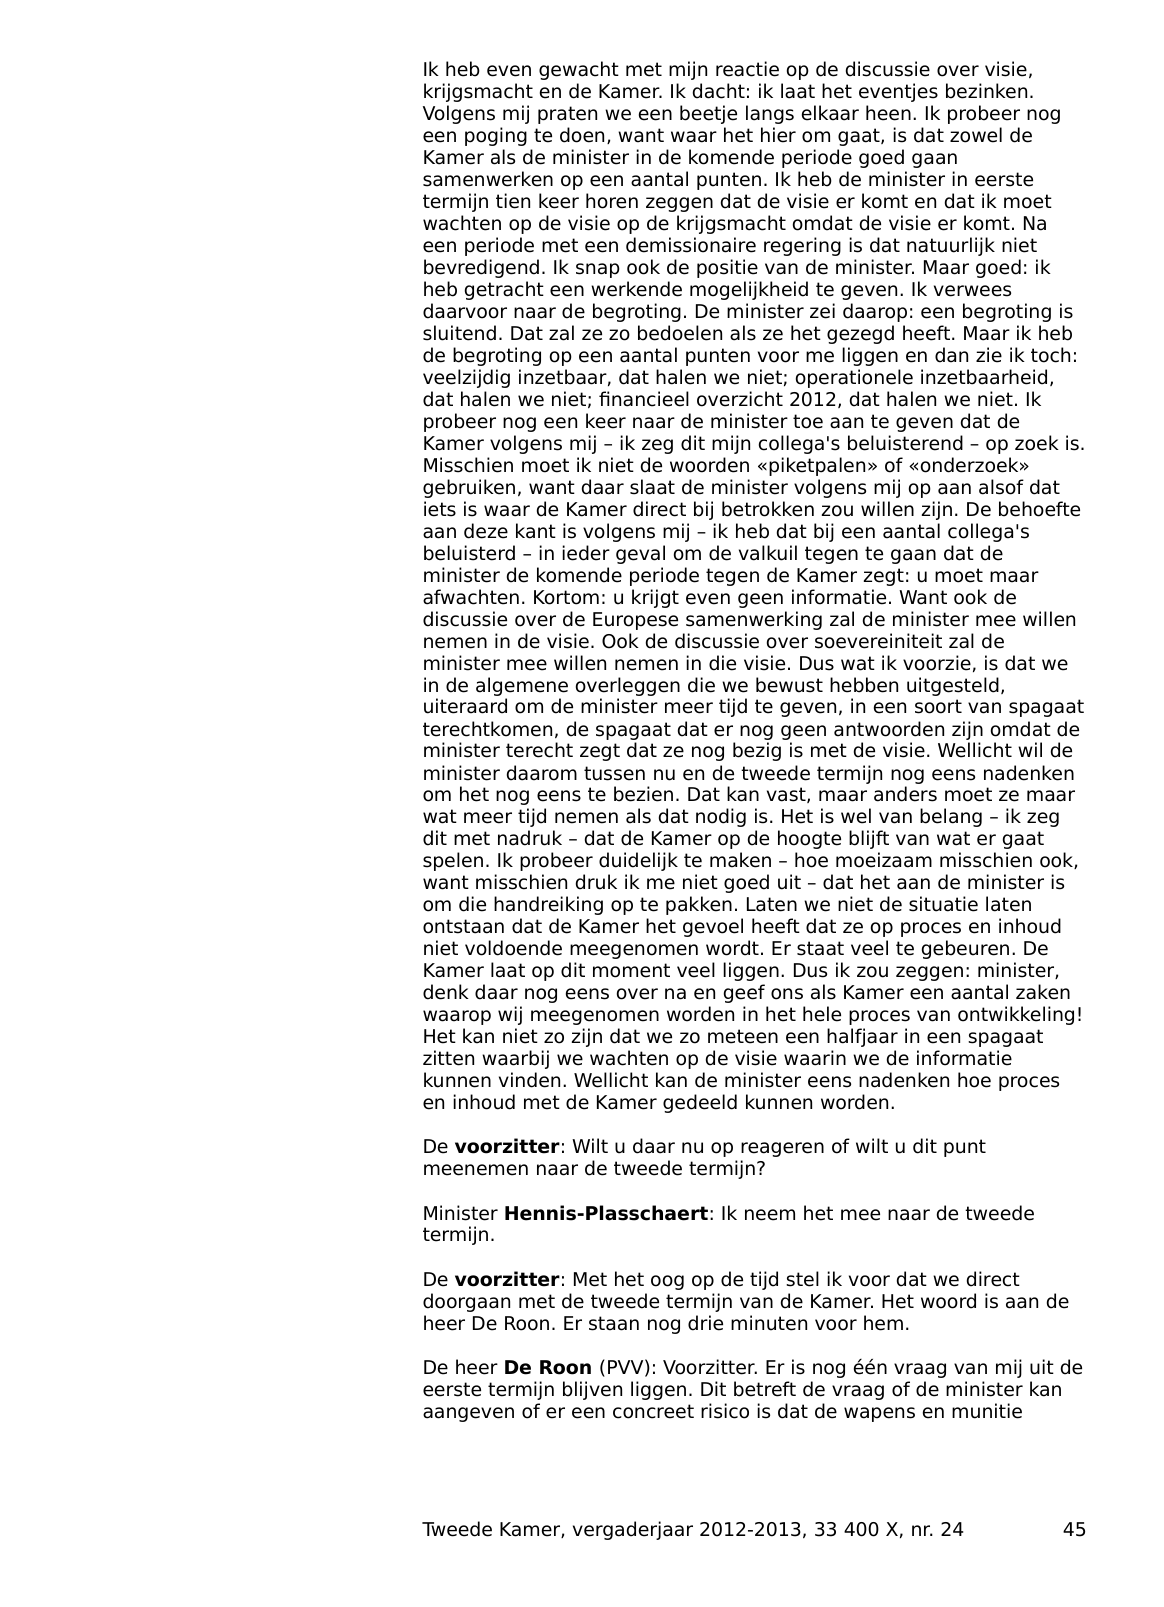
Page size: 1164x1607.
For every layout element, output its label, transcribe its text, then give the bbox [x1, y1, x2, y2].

text De voorzitter: Wilt u daar nu op reageren of wilt u dit punt meenemen naar de tweede termijn? [422, 1136, 1087, 1180]
text Ik heb even gewacht met mijn reactie op de discussie over visie, krijgsmacht en de Kamer. Ik dacht: ik laat het eventjes bezinken. Volgens mij praten we een beetje langs elkaar heen. Ik probeer nog een poging te doen, want waar het hier om gaat, is dat zowel de Kamer als de minister in de komende periode goed gaan samenwerken op een aantal punten. Ik heb de minister in eerste termijn tien keer horen zeggen dat de visie er komt en dat ik moet wachten op de visie op de krijgsmacht omdat de visie er komt. Na een periode met een demissionaire regering is dat natuurlijk niet bevredigend. Ik snap ook de positie van de minister. Maar goed: ik heb getracht een werkende mogelijkheid te geven. Ik verwees daarvoor naar de begroting. De minister zei daarop: een begroting is sluitend. Dat zal ze zo bedoelen als ze het gezegd heeft. Maar ik heb de begroting op een aantal punten voor me liggen en dan zie ik toch: veelzijdig inzetbaar, dat halen we niet; operationele inzetbaarheid, dat halen we niet; financieel overzicht 2012, dat halen we niet. Ik probeer nog een keer naar de minister toe aan te geven dat de Kamer volgens mij – ik zeg dit mijn collega's beluisterend – op zoek is. Misschien moet ik niet de woorden «piketpalen» of «onderzoek» gebruiken, want daar slaat de minister volgens mij op aan alsof dat iets is waar de Kamer direct bij betrokken zou willen zijn. De behoefte aan deze kant is volgens mij – ik heb dat bij een aantal collega's beluisterd – in ieder geval om de valkuil tegen te gaan dat de minister de komende periode tegen de Kamer zegt: u moet maar afwachten. Kortom: u krijgt even geen informatie. Want ook de discussie over de Europese samenwerking zal de minister mee willen nemen in de visie. Ook de discussie over soevereiniteit zal de minister mee willen nemen in die visie. Dus wat ik voorzie, is dat we in de algemene overleggen die we bewust hebben uitgesteld, uiteraard om de minister meer tijd te geven, in een soort van spagaat terechtkomen, de spagaat dat er nog geen antwoorden zijn omdat de minister terecht zegt dat ze nog bezig is met de visie. Wellicht wil de minister daarom tussen nu en de tweede termijn nog eens nadenken om het nog eens te bezien. Dat kan vast, maar anders moet ze maar wat meer tijd nemen als dat nodig is. Het is wel van belang – ik zeg dit met nadruk – dat de Kamer op de hoogte blijft van wat er gaat spelen. Ik probeer duidelijk te maken – hoe moeizaam misschien ook, want misschien druk ik me niet goed uit – dat het aan de minister is om die handreiking op te pakken. Laten we niet de situatie laten ontstaan dat de Kamer het gevoel heeft dat ze op proces en inhoud niet voldoende meegenomen wordt. Er staat veel te gebeuren. De Kamer laat op dit moment veel liggen. Dus ik zou zeggen: minister, denk daar nog eens over na en geef ons als Kamer een aantal zaken waarop wij meegenomen worden in het hele proces van ontwikkeling! Het kan niet zo zijn dat we zo meteen een halfjaar in een spagaat zitten waarbij we wachten op de visie waarin we de informatie kunnen vinden. Wellicht kan de minister eens nadenken hoe proces en inhoud met de Kamer gedeeld kunnen worden. [422, 59, 1087, 1114]
text De heer De Roon (PVV): Voorzitter. Er is nog één vraag van mij uit de eerste termijn blijven liggen. Dit betreft de vraag of de minister kan aangeven of er een concreet risico is dat de wapens en munitie [422, 1357, 1087, 1423]
text Minister Hennis-Plasschaert: Ik neem het mee naar de tweede termijn. [422, 1202, 1087, 1246]
text De voorzitter: Met het oog op de tijd stel ik voor dat we direct doorgaan met de tweede termijn van de Kamer. Het woord is aan de heer De Roon. Er staan nog drie minuten voor hem. [422, 1268, 1087, 1334]
